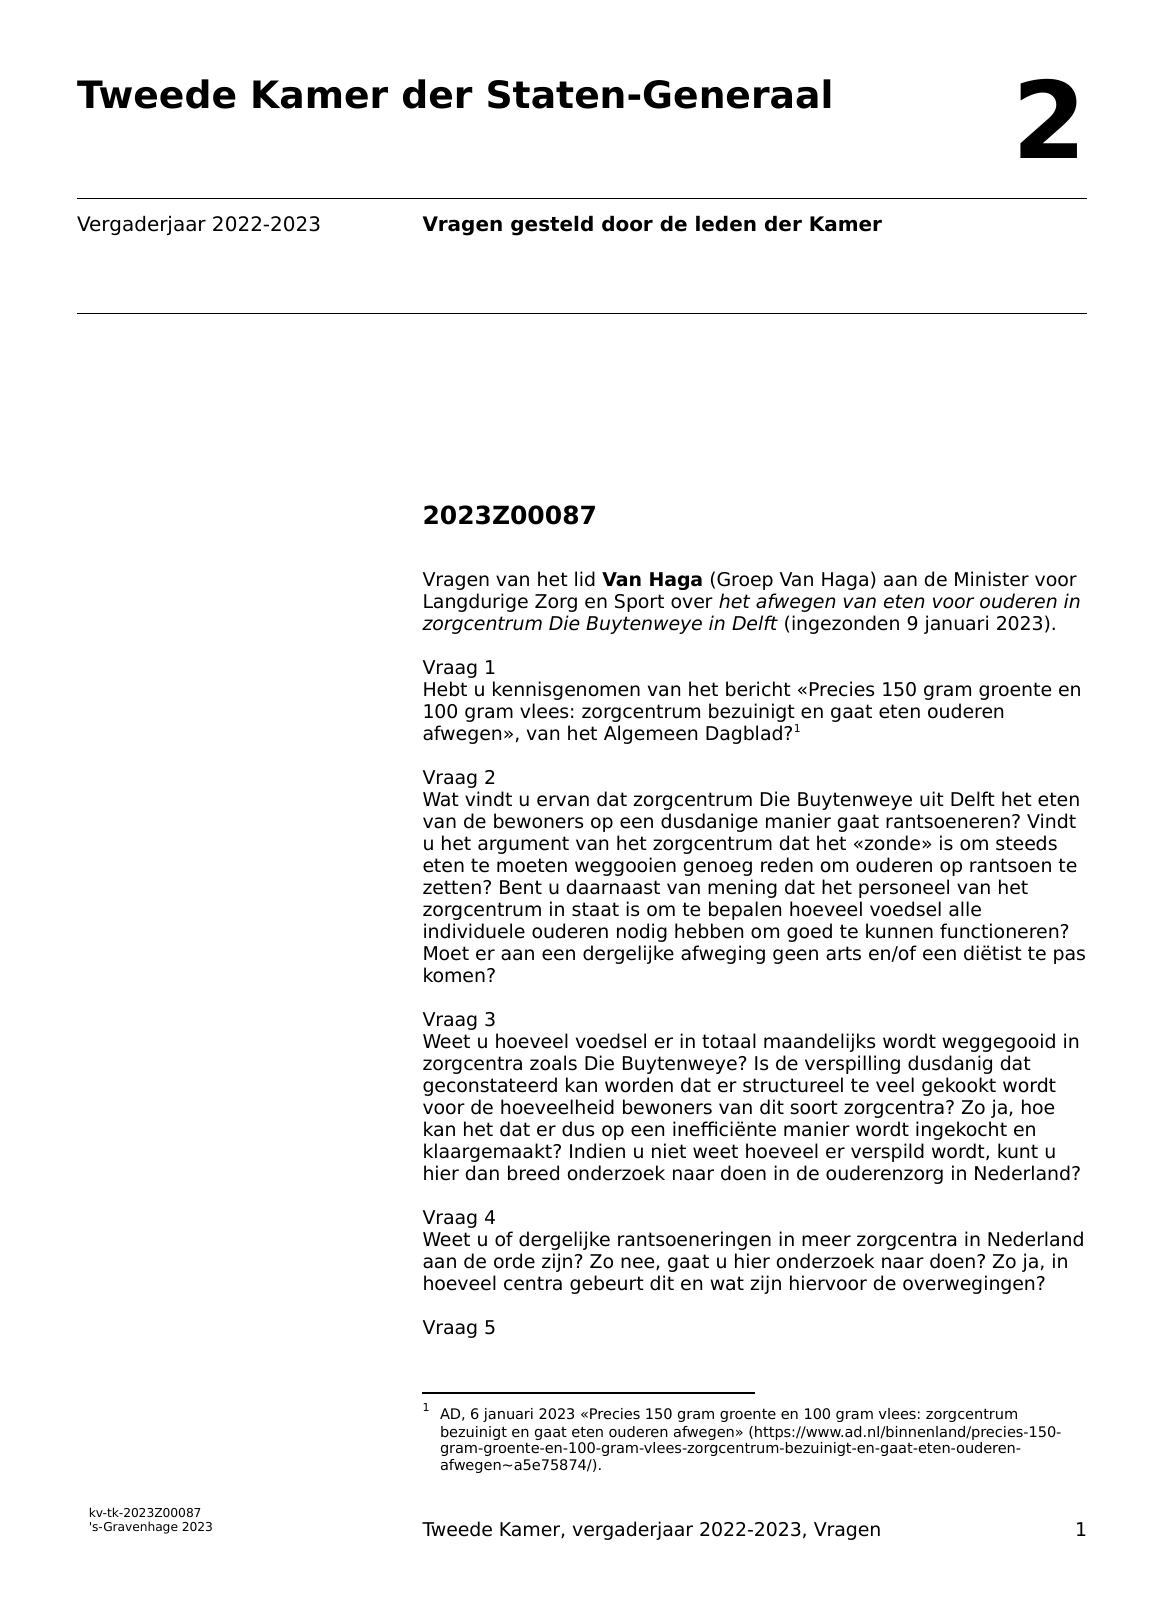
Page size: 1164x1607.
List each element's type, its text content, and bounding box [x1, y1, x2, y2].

text 's-Gravenhage 2023 [88, 1520, 323, 1534]
text Wat vindt u ervan dat zorgcentrum Die Buytenweye uit Delft het eten van de bewoners op een dusdanige manier gaat rantsoeneren? Vindt u het argument van het zorgcentrum dat het «zonde» is om steeds eten te moeten weggooien genoeg reden om ouderen op rantsoen te zetten? Bent u daarnaast van mening dat het personeel van het zorgcentrum in staat is om te bepalen hoeveel voedsel alle individuele ouderen nodig hebben om goed te kunnen functioneren? Moet er aan een dergelijke afweging geen arts en/of een diëtist te pas komen? [422, 789, 1087, 987]
table_cell Vragen gesteld door de leden der Kamer [422, 199, 1087, 313]
table_header 2 [886, 59, 1087, 198]
text Hebt u kennisgenomen van het bericht «Precies 150 gram groente en 100 gram vlees: zorgcentrum bezuinigt en gaat eten ouderen afwegen», van het Algemeen Dagblad? [422, 679, 1087, 745]
text Vraag 4 [422, 1207, 1087, 1229]
text Vraag 3 [422, 1009, 1087, 1031]
text Vraag 2 [422, 767, 1087, 789]
text AD, 6 januari 2023 «Precies 150 gram groente en 100 gram vlees: zorgcentrum bezuinigt en gaat eten ouderen afwegen» (https://www.ad.nl/binnenland/precies-150-gram-groente-en-100-gram-vlees-zorgcentrum-bezuinigt-en-gaat-eten-ouderen-afwegen~a5e75874/). [422, 1402, 1087, 1474]
text Vraag 1 [422, 657, 1087, 679]
text Vragen van het lid Van Haga (Groep Van Haga) aan de Minister voor Langdurige Zorg en Sport over het afwegen van eten voor ouderen in zorgcentrum Die Buytenweye in Delft (ingezonden 9 januari 2023). [422, 569, 1087, 635]
text 2023Z00087 [422, 501, 1087, 531]
text Weet u hoeveel voedsel er in totaal maandelijks wordt weggegooid in zorgcentra zoals Die Buytenweye? Is de verspilling dusdanig dat geconstateerd kan worden dat er structureel te veel gekookt wordt voor de hoeveelheid bewoners van dit soort zorgcentra? Zo ja, hoe kan het dat er dus op een inefficiënte manier wordt ingekocht en klaargemaakt? Indien u niet weet hoeveel er verspild wordt, kunt u hier dan breed onderzoek naar doen in de ouderenzorg in Nederland? [422, 1031, 1087, 1185]
text kv-tk-2023Z00087 [88, 1506, 323, 1520]
table_header Tweede Kamer der Staten-Generaal [77, 59, 886, 198]
text Weet u of dergelijke rantsoeneringen in meer zorgcentra in Nederland aan de orde zijn? Zo nee, gaat u hier onderzoek naar doen? Zo ja, in hoeveel centra gebeurt dit en wat zijn hiervoor de overwegingen? [422, 1229, 1087, 1295]
table_cell Vergaderjaar 2022-2023 [77, 199, 422, 313]
text Vraag 5 [422, 1317, 1087, 1339]
